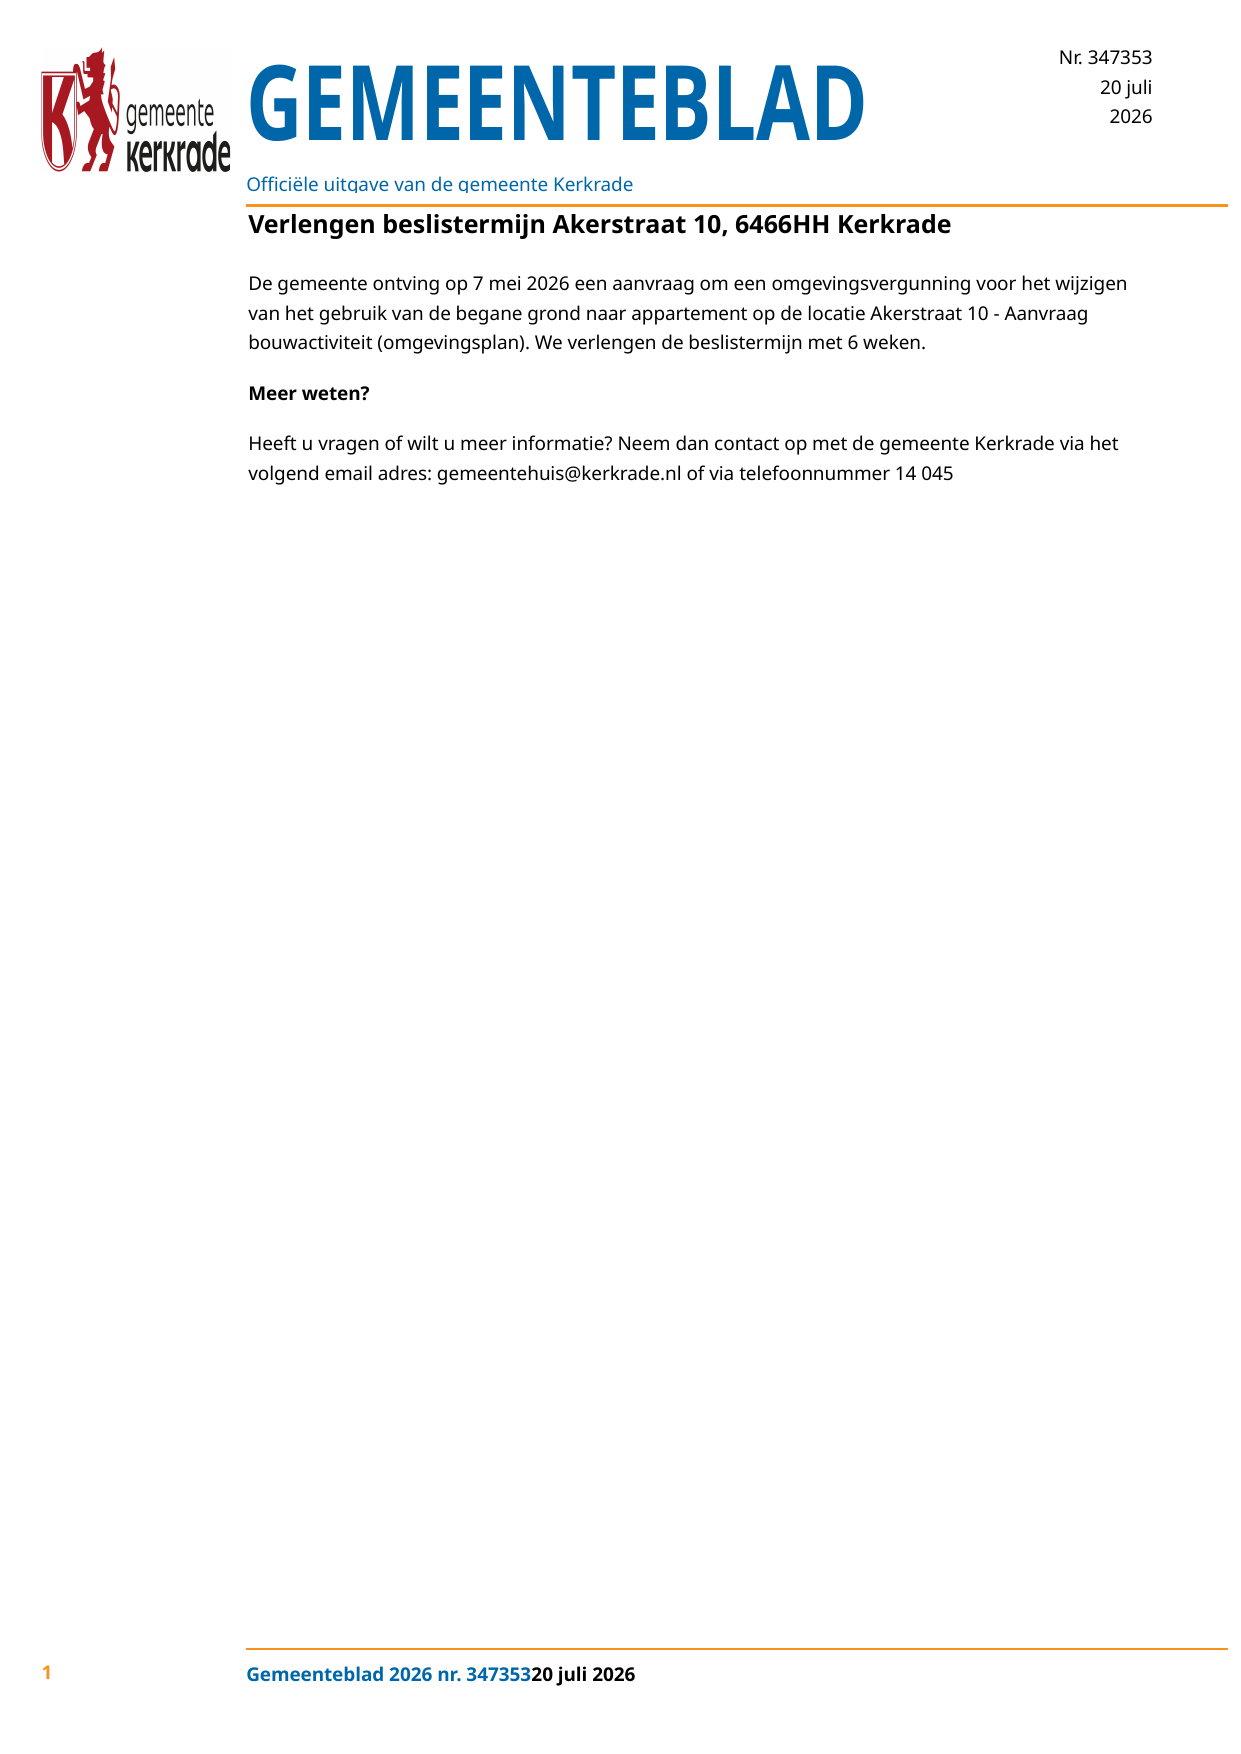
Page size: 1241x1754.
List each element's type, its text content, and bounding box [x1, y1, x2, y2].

text Verlengen beslistermijn Akerstraat 10, 6466HH Kerkrade [248, 207, 1152, 241]
text De gemeente ontving op 7 mei 2026 een aanvraag om een omgevingsvergunning voor het wijzigen van het gebruik van de begane grond naar appartement op de locatie Akerstraat 10 - Aanvraag bouwactiviteit (omgevingsplan). We verlengen de beslistermijn met 6 weken. [248, 270, 1152, 355]
text Heeft u vragen of wilt u meer informatie? Neem dan contact op met de gemeente Kerkrade via het volgend email adres: gemeentehuis@kerkrade.nl of via telefoonnummer 14 045 [248, 430, 1152, 486]
text Meer weten? [248, 380, 1152, 406]
picture [41, 47, 231, 172]
